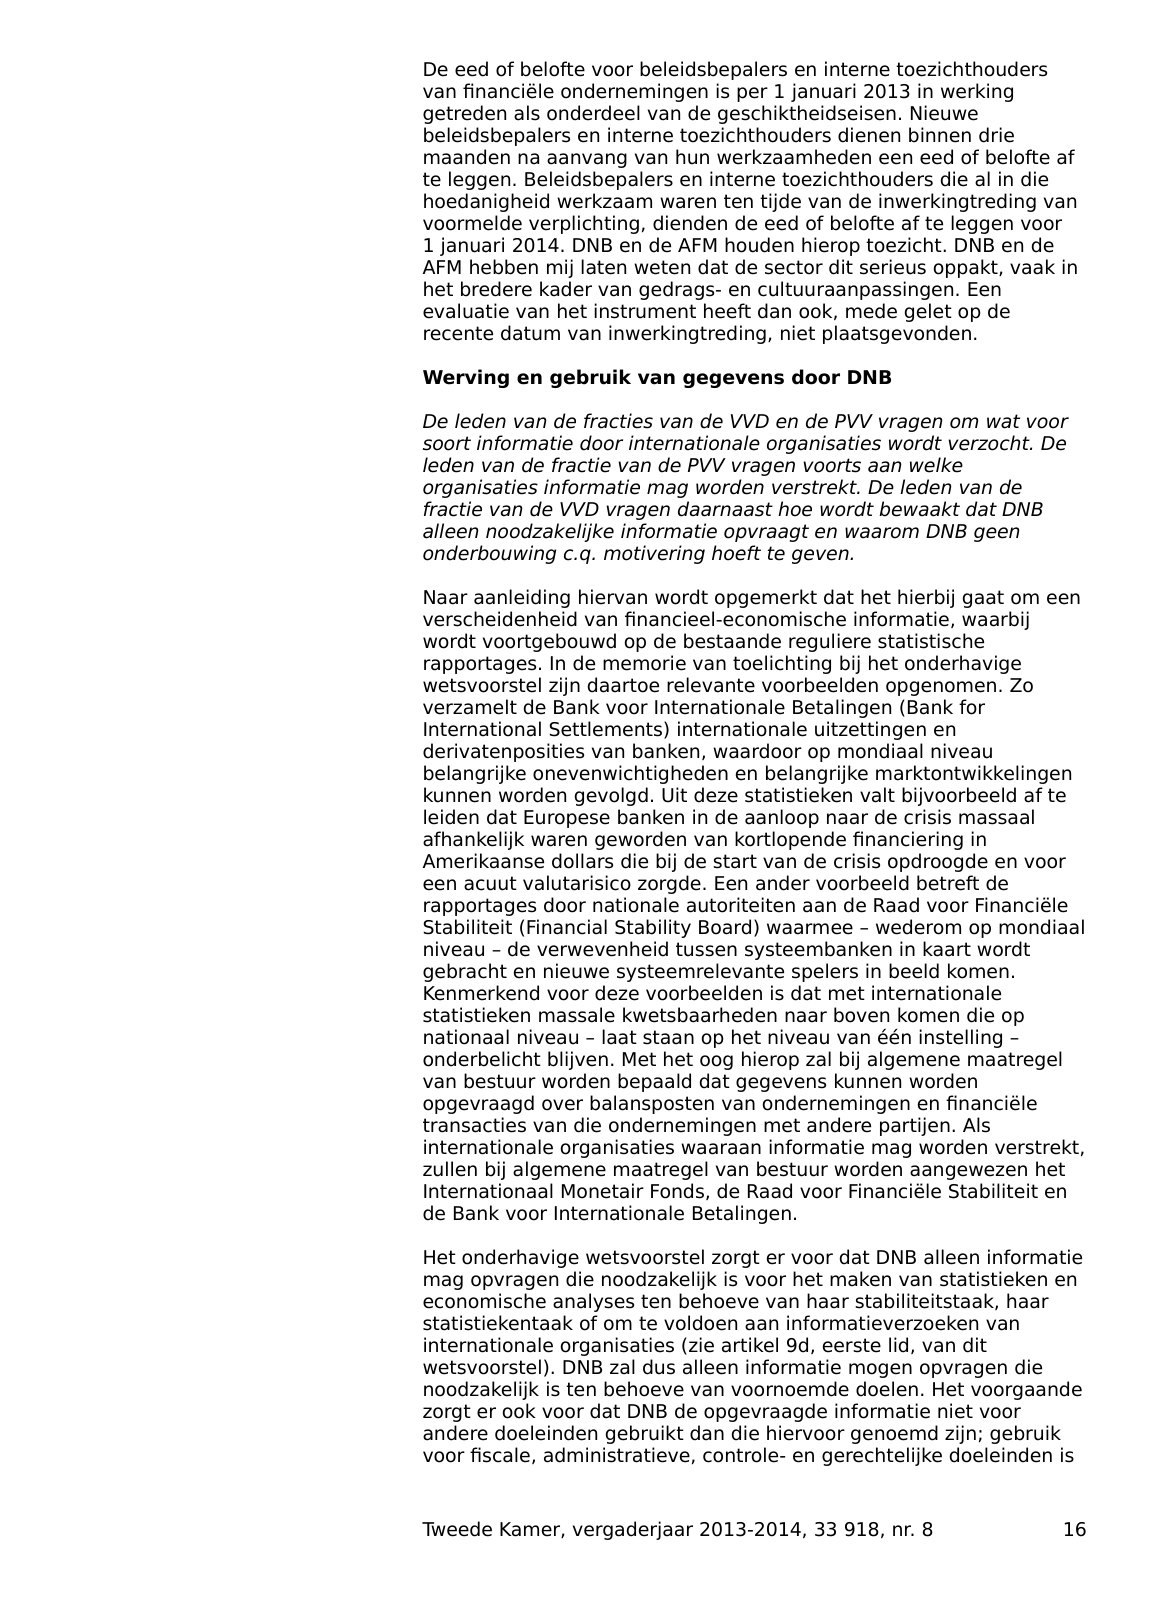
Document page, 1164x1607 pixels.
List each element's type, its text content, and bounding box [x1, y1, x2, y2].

text Het onderhavige wetsvoorstel zorgt er voor dat DNB alleen informatie mag opvragen die noodzakelijk is voor het maken van statistieken en economische analyses ten behoeve van haar stabiliteitstaak, haar statistiekentaak of om te voldoen aan informatieverzoeken van internationale organisaties (zie artikel 9d, eerste lid, van dit wetsvoorstel). DNB zal dus alleen informatie mogen opvragen die noodzakelijk is ten behoeve van voornoemde doelen. Het voorgaande zorgt er ook voor dat DNB de opgevraagde informatie niet voor andere doeleinden gebruikt dan die hiervoor genoemd zijn; gebruik voor fiscale, administratieve, controle- en gerechtelijke doeleinden is [422, 1247, 1087, 1467]
text Naar aanleiding hiervan wordt opgemerkt dat het hierbij gaat om een verscheidenheid van financieel-economische informatie, waarbij wordt voortgebouwd op de bestaande reguliere statistische rapportages. In de memorie van toelichting bij het onderhavige wetsvoorstel zijn daartoe relevante voorbeelden opgenomen. Zo verzamelt de Bank voor Internationale Betalingen (Bank for International Settlements) internationale uitzettingen en derivatenposities van banken, waardoor op mondiaal niveau belangrijke onevenwichtigheden en belangrijke marktontwikkelingen kunnen worden gevolgd. Uit deze statistieken valt bijvoorbeeld af te leiden dat Europese banken in de aanloop naar de crisis massaal afhankelijk waren geworden van kortlopende financiering in Amerikaanse dollars die bij de start van de crisis opdroogde en voor een acuut valutarisico zorgde. Een ander voorbeeld betreft de rapportages door nationale autoriteiten aan de Raad voor Financiële Stabiliteit (Financial Stability Board) waarmee – wederom op mondiaal niveau – de verwevenheid tussen systeembanken in kaart wordt gebracht en nieuwe systeemrelevante spelers in beeld komen. Kenmerkend voor deze voorbeelden is dat met internationale statistieken massale kwetsbaarheden naar boven komen die op nationaal niveau – laat staan op het niveau van één instelling – onderbelicht blijven. Met het oog hierop zal bij algemene maatregel van bestuur worden bepaald dat gegevens kunnen worden opgevraagd over balansposten van ondernemingen en financiële transacties van die ondernemingen met andere partijen. Als internationale organisaties waaraan informatie mag worden verstrekt, zullen bij algemene maatregel van bestuur worden aangewezen het Internationaal Monetair Fonds, de Raad voor Financiële Stabiliteit en de Bank voor Internationale Betalingen. [422, 587, 1087, 1224]
text De eed of belofte voor beleidsbepalers en interne toezichthouders van financiële ondernemingen is per 1 januari 2013 in werking getreden als onderdeel van de geschiktheidseisen. Nieuwe beleidsbepalers en interne toezichthouders dienen binnen drie maanden na aanvang van hun werkzaamheden een eed of belofte af te leggen. Beleidsbepalers en interne toezichthouders die al in die hoedanigheid werkzaam waren ten tijde van de inwerkingtreding van voormelde verplichting, dienden de eed of belofte af te leggen voor 1 januari 2014. DNB en de AFM houden hierop toezicht. DNB en de AFM hebben mij laten weten dat de sector dit serieus oppakt, vaak in het bredere kader van gedrags- en cultuuraanpassingen. Een evaluatie van het instrument heeft dan ook, mede gelet op de recente datum van inwerkingtreding, niet plaatsgevonden. [422, 59, 1087, 345]
subtitle Werving en gebruik van gegevens door DNB [422, 367, 1087, 389]
text De leden van de fracties van de VVD en de PVV vragen om wat voor soort informatie door internationale organisaties wordt verzocht. De leden van de fractie van de PVV vragen voorts aan welke organisaties informatie mag worden verstrekt. De leden van de fractie van de VVD vragen daarnaast hoe wordt bewaakt dat DNB alleen noodzakelijke informatie opvraagt en waarom DNB geen onderbouwing c.q. motivering hoeft te geven. [422, 411, 1087, 565]
